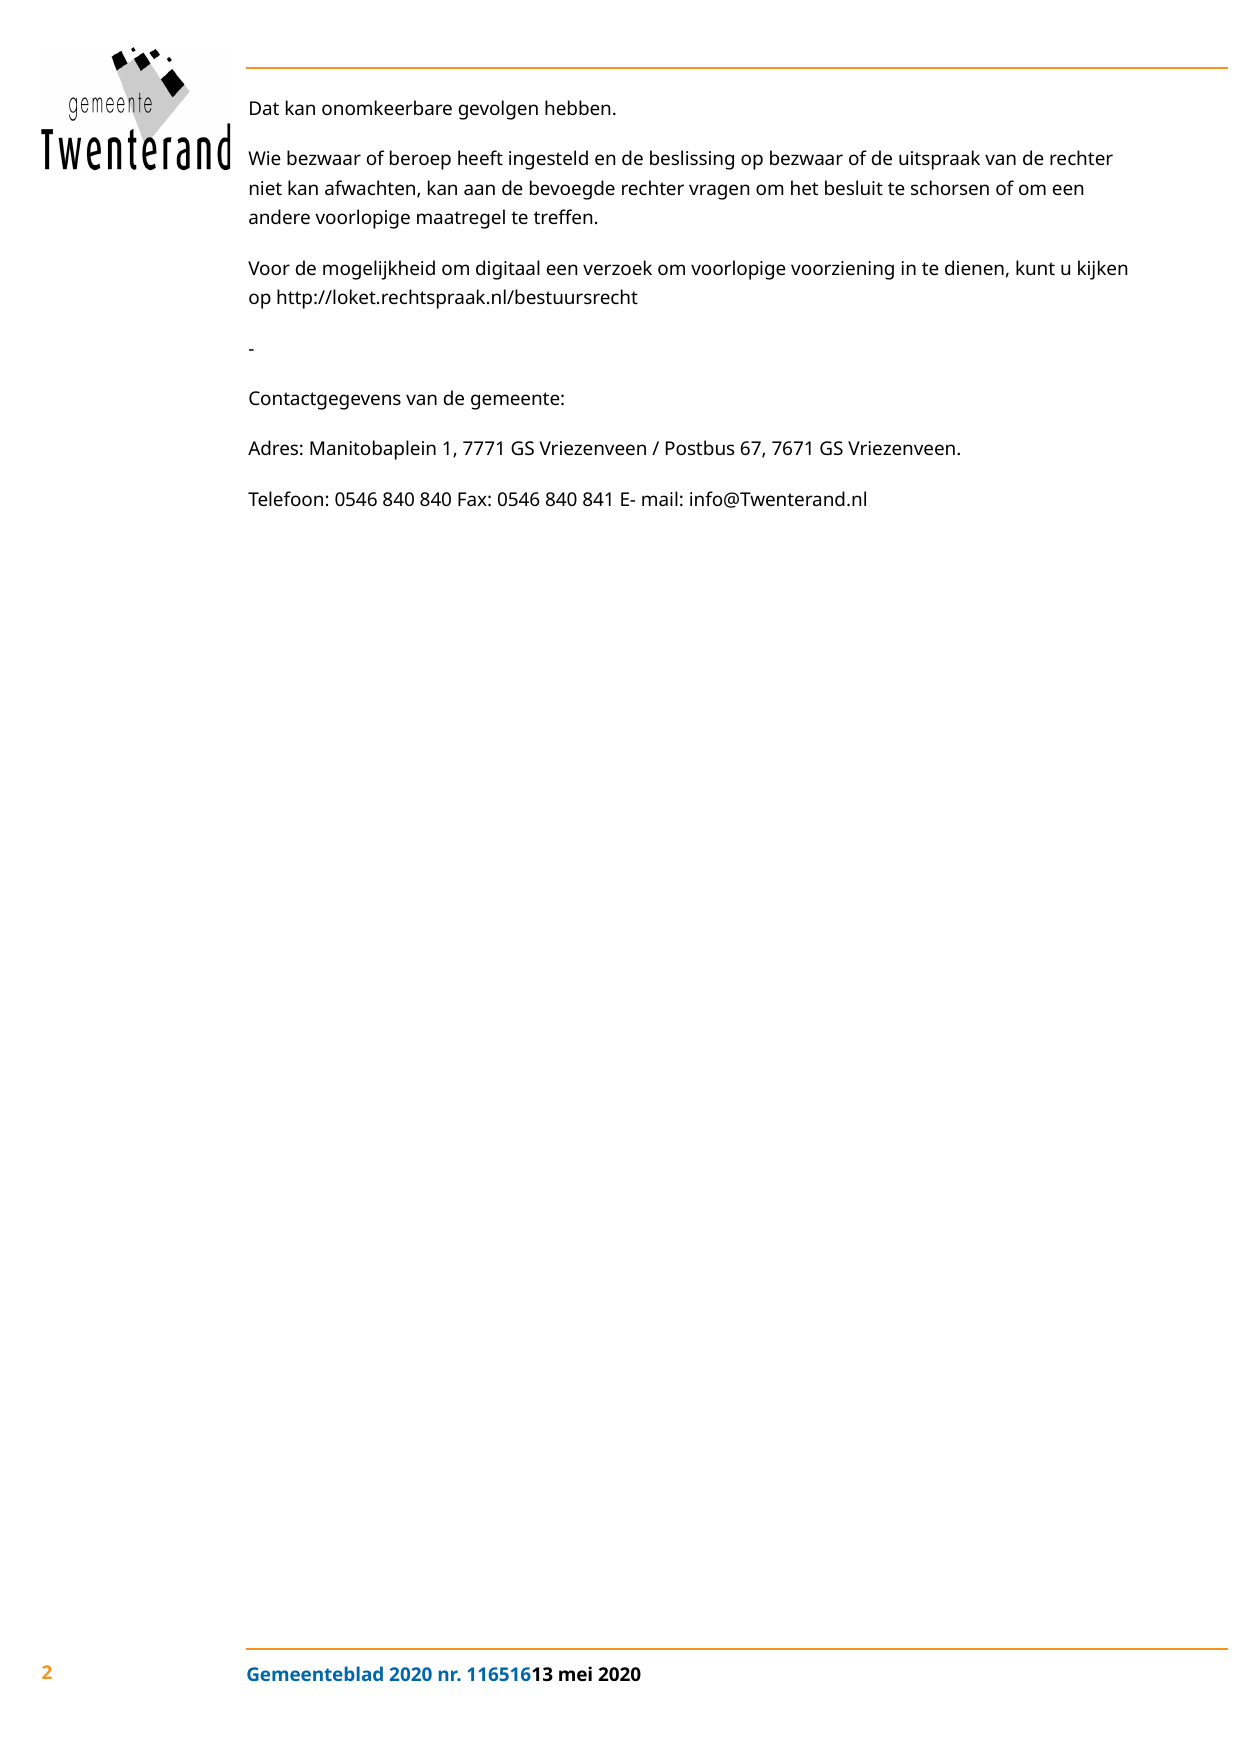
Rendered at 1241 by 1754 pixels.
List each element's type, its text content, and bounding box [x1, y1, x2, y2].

text Wie bezwaar of beroep heeft ingesteld en de beslissing op bezwaar of de uitspraak van de rechter niet kan afwachten, kan aan de bevoegde rechter vragen om het besluit te schorsen of om een andere voorlopige maatregel te treffen. [248, 145, 1152, 230]
text Contactgegevens van de gemeente: [248, 385, 1152, 411]
text Telefoon: 0546 840 840 Fax: 0546 840 841 E- mail: info@Twenterand.nl [248, 486, 1152, 512]
picture [41, 47, 231, 172]
text Adres: Manitobaplein 1, 7771 GS Vriezenveen / Postbus 67, 7671 GS Vriezenveen. [248, 436, 1152, 461]
text Dat kan onomkeerbare gevolgen hebben. [248, 95, 1152, 121]
text Voor de mogelijkheid om digitaal een verzoek om voorlopige voorziening in te dienen, kunt u kijken op http://loket.rechtspraak.nl/bestuursrecht [248, 255, 1152, 310]
text - [248, 335, 1152, 361]
